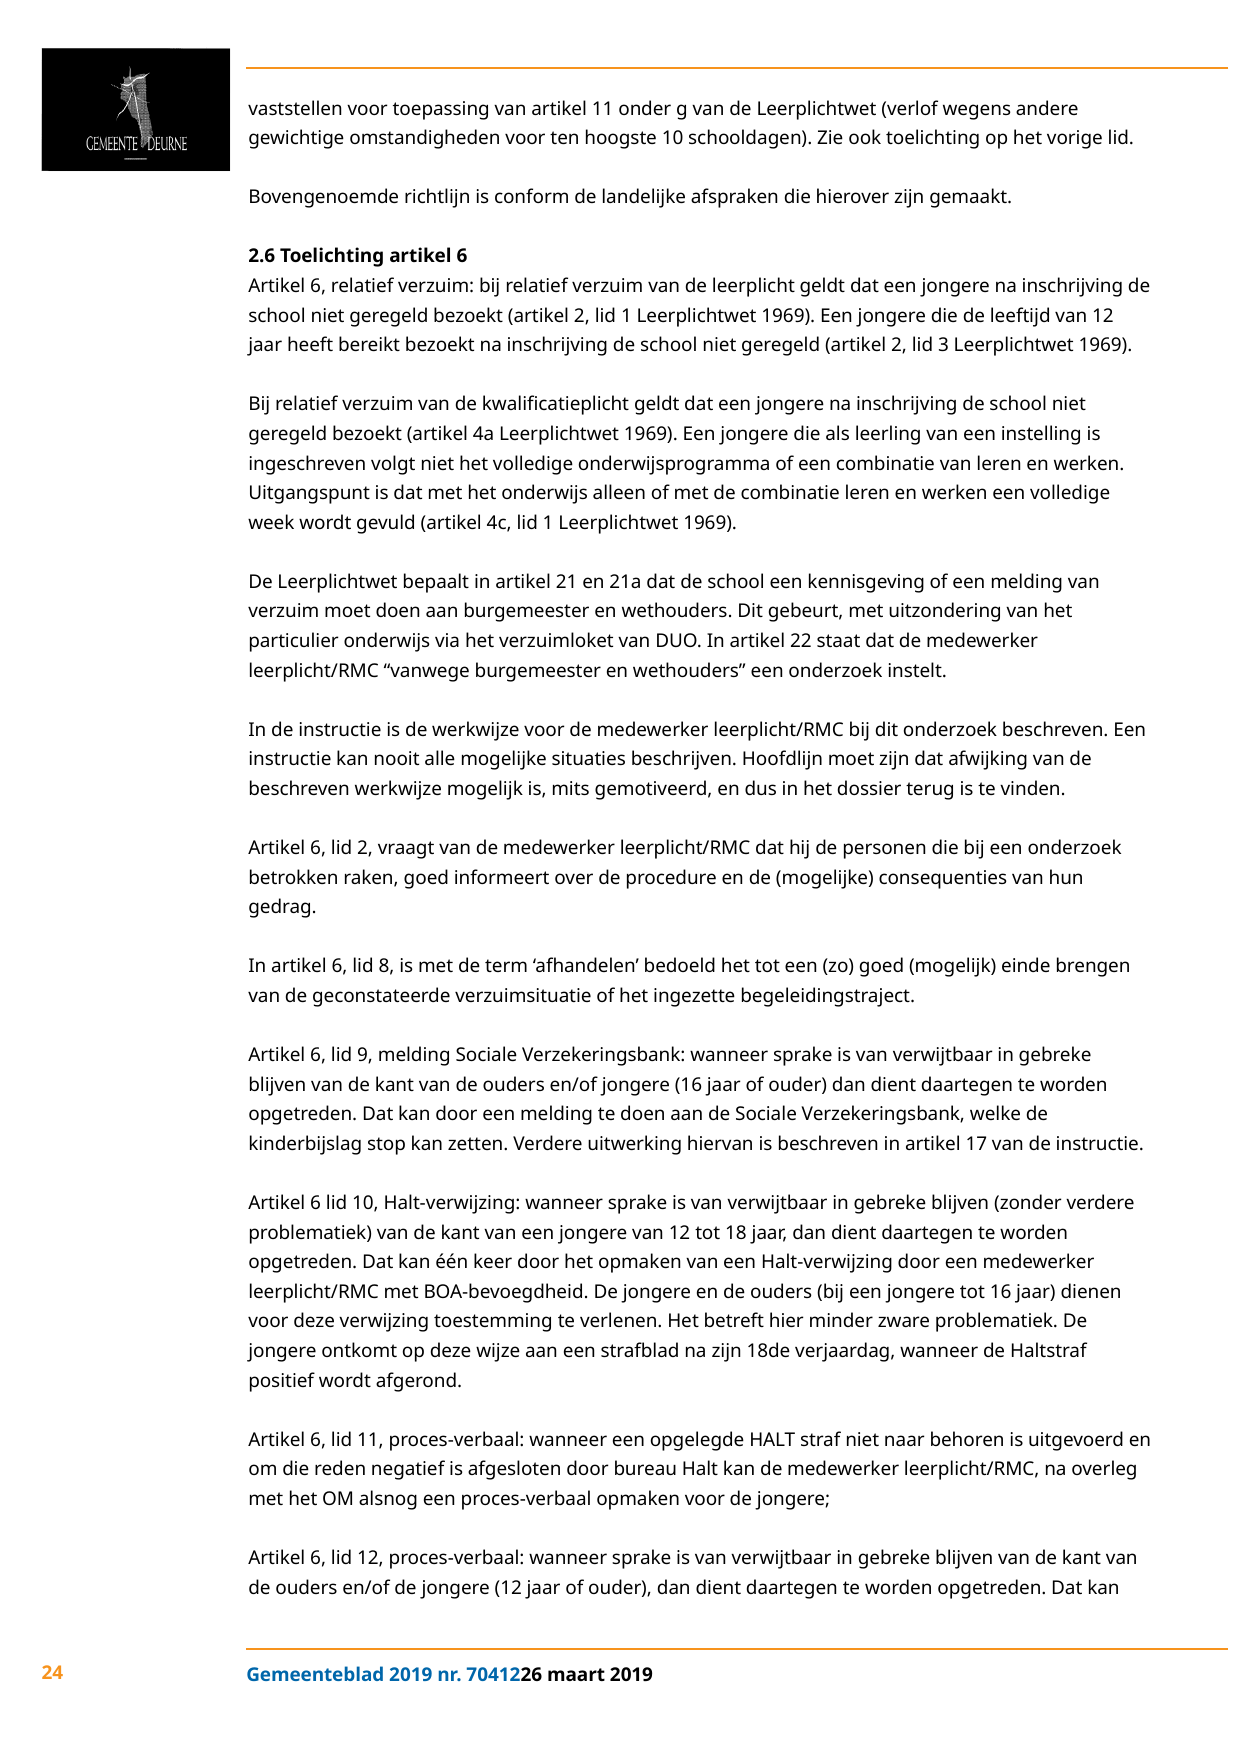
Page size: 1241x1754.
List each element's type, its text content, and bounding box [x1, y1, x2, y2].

text De Leerplichtwet bepaalt in artikel 21 en 21a dat de school een kennisgeving of een melding van verzuim moet doen aan burgemeester en wethouders. Dit gebeurt, met uitzondering van het particulier onderwijs via het verzuimloket van DUO. In artikel 22 staat dat de medewerker leerplicht/RMC “vanwege burgemeester en wethouders” een onderzoek instelt. [248, 568, 1152, 683]
text vaststellen voor toepassing van artikel 11 onder g van de Leerplichtwet (verlof wegens andere gewichtige omstandigheden voor ten hoogste 10 schooldagen). Zie ook toelichting op het vorige lid. [248, 95, 1152, 150]
text Artikel 6, lid 9, melding Sociale Verzekeringsbank: wanneer sprake is van verwijtbaar in gebreke blijven van de kant van de ouders en/of jongere (16 jaar of ouder) dan dient daartegen te worden opgetreden. Dat kan door een melding te doen aan de Sociale Verzekeringsbank, welke de kinderbijslag stop kan zetten. Verdere uitwerking hiervan is beschreven in artikel 17 van de instructie. [248, 1041, 1152, 1156]
text 2.6 Toelichting artikel 6 [248, 243, 1152, 268]
text Artikel 6, lid 2, vraagt van de medewerker leerplicht/RMC dat hij de personen die bij een onderzoek betrokken raken, goed informeert over de procedure en de (mogelijke) consequenties van hun gedrag. [248, 834, 1152, 919]
picture [41, 47, 231, 172]
text Bij relatief verzuim van de kwalificatieplicht geldt dat een jongere na inschrijving de school niet geregeld bezoekt (artikel 4a Leerplichtwet 1969). Een jongere die als leerling van een instelling is ingeschreven volgt niet het volledige onderwijsprogramma of een combinatie van leren en werken. Uitgangspunt is dat met het onderwijs alleen of met de combinatie leren en werken een volledige week wordt gevuld (artikel 4c, lid 1 Leerplichtwet 1969). [248, 391, 1152, 535]
text Bovengenoemde richtlijn is conform de landelijke afspraken die hierover zijn gemaakt. [248, 183, 1152, 209]
text In de instructie is de werkwijze voor de medewerker leerplicht/RMC bij dit onderzoek beschreven. Een instructie kan nooit alle mogelijke situaties beschrijven. Hoofdlijn moet zijn dat afwijking van de beschreven werkwijze mogelijk is, mits gemotiveerd, en dus in het dossier terug is te vinden. [248, 716, 1152, 801]
text Artikel 6, lid 11, proces-verbaal: wanneer een opgelegde HALT straf niet naar behoren is uitgevoerd en om die reden negatief is afgesloten door bureau Halt kan de medewerker leerplicht/RMC, na overleg met het OM alsnog een proces-verbaal opmaken voor de jongere; [248, 1426, 1152, 1511]
text Artikel 6, lid 12, proces-verbaal: wanneer sprake is van verwijtbaar in gebreke blijven van de kant van de ouders en/of de jongere (12 jaar of ouder), dan dient daartegen te worden opgetreden. Dat kan [248, 1544, 1152, 1600]
text Artikel 6, relatief verzuim: bij relatief verzuim van de leerplicht geldt dat een jongere na inschrijving de school niet geregeld bezoekt (artikel 2, lid 1 Leerplichtwet 1969). Een jongere die de leeftijd van 12 jaar heeft bereikt bezoekt na inschrijving de school niet geregeld (artikel 2, lid 3 Leerplichtwet 1969). [248, 272, 1152, 357]
text In artikel 6, lid 8, is met de term ‘afhandelen’ bedoeld het tot een (zo) goed (mogelijk) einde brengen van de geconstateerde verzuimsituatie of het ingezette begeleidingstraject. [248, 953, 1152, 1008]
text Artikel 6 lid 10, Halt-verwijzing: wanneer sprake is van verwijtbaar in gebreke blijven (zonder verdere problematiek) van de kant van een jongere van 12 tot 18 jaar, dan dient daartegen te worden opgetreden. Dat kan één keer door het opmaken van een Halt-verwijzing door een medewerker leerplicht/RMC met BOA-bevoegdheid. De jongere en de ouders (bij een jongere tot 16 jaar) dienen voor deze verwijzing toestemming te verlenen. Het betreft hier minder zware problematiek. De jongere ontkomt op deze wijze aan een strafblad na zijn 18de verjaardag, wanneer de Haltstraf positief wordt afgerond. [248, 1189, 1152, 1393]
